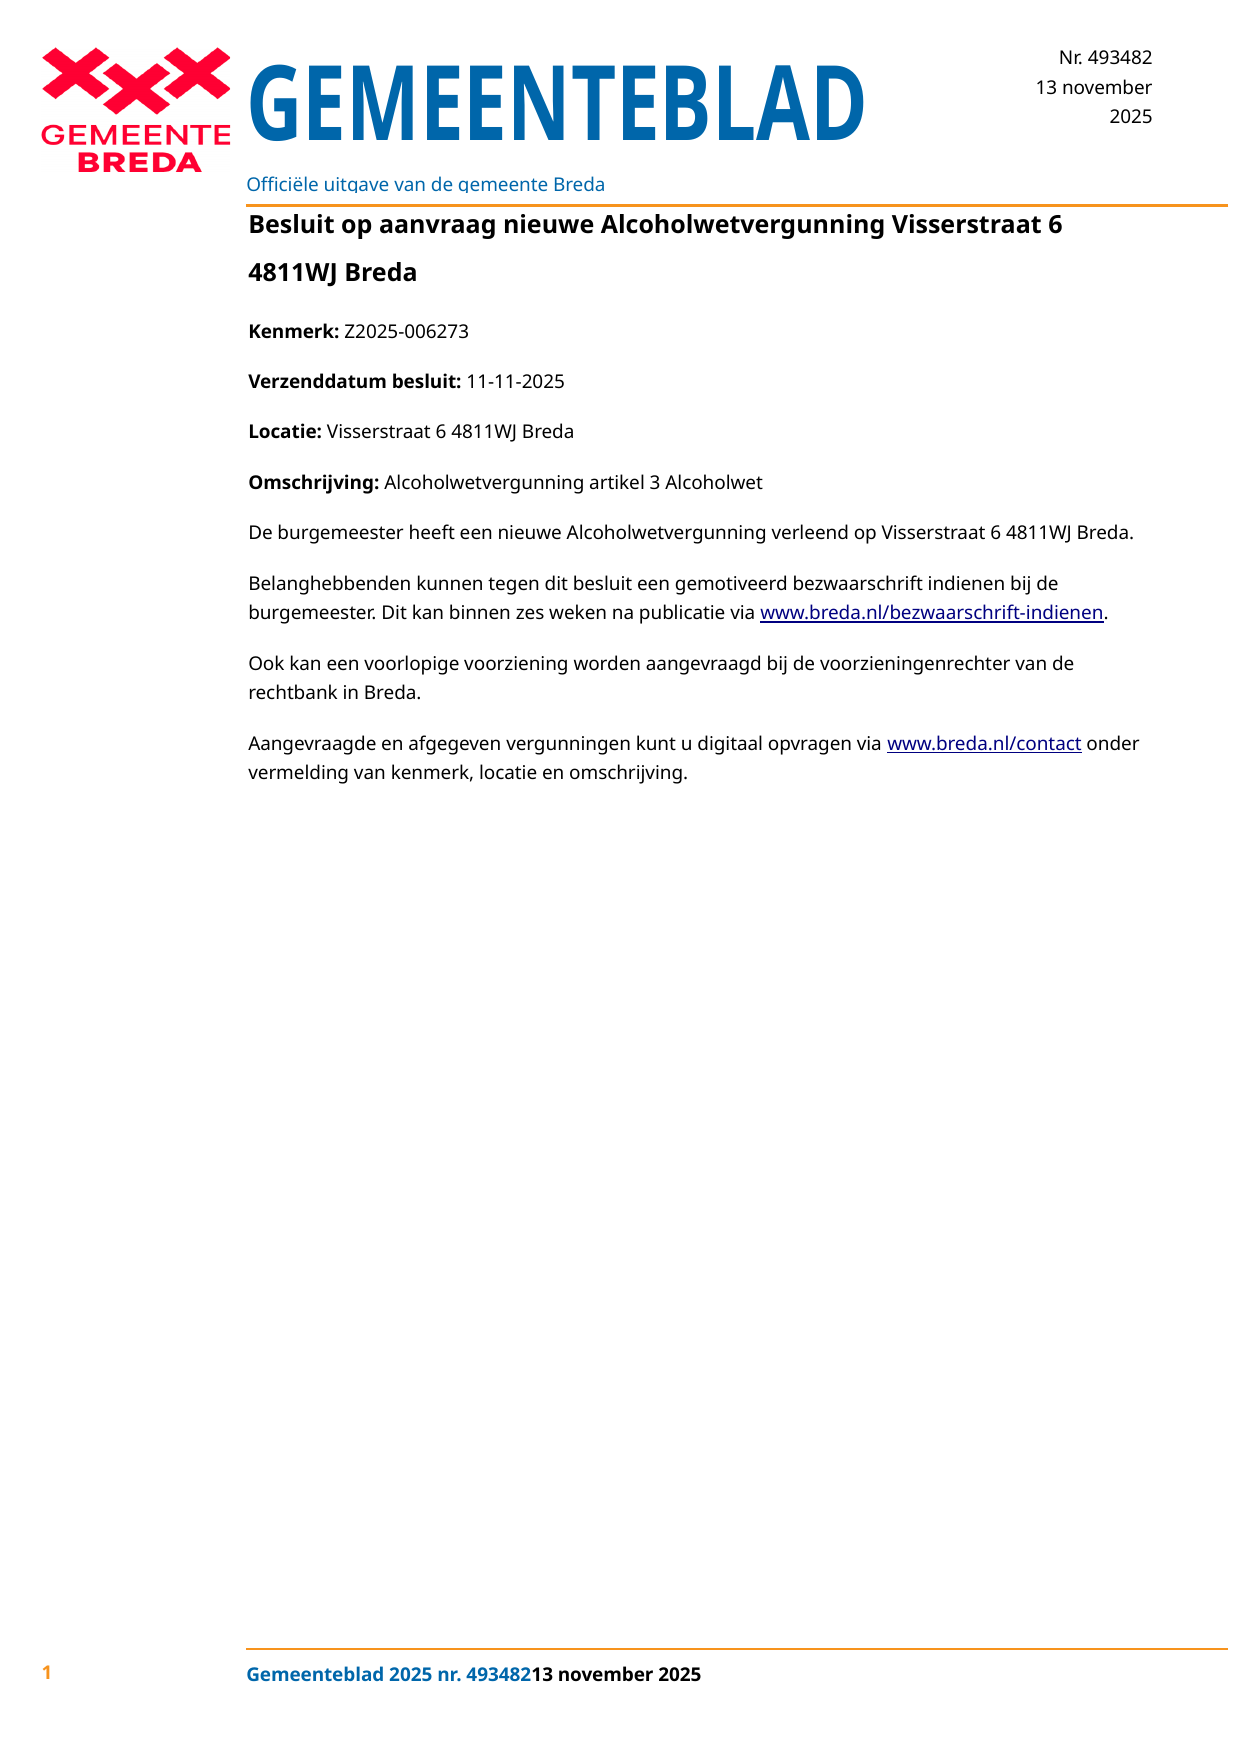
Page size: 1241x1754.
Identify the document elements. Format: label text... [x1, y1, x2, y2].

text Belanghebbenden kunnen tegen dit besluit een gemotiveerd bezwaarschrift indienen bij de burgemeester. Dit kan binnen zes weken na publicatie via www.breda.nl/bezwaarschrift-indienen. [248, 570, 1152, 625]
picture [41, 47, 231, 172]
text Verzenddatum besluit: 11-11-2025 [248, 368, 1152, 394]
text Ook kan een voorlopige voorziening worden aangevraagd bij de voorzieningenrechter van de rechtbank in Breda. [248, 650, 1152, 705]
text Aangevraagde en afgegeven vergunningen kunt u digitaal opvragen via www.breda.nl/contact onder vermelding van kenmerk, locatie en omschrijving. [248, 730, 1152, 785]
text Besluit op aanvraag nieuwe Alcoholwetvergunning Visserstraat 6 4811WJ Breda [248, 207, 1152, 288]
text Locatie: Visserstraat 6 4811WJ Breda [248, 419, 1152, 444]
text Kenmerk: Z2025-006273 [248, 318, 1152, 344]
text De burgemeester heeft een nieuwe Alcoholwetvergunning verleend op Visserstraat 6 4811WJ Breda. [248, 519, 1152, 545]
text Omschrijving: Alcoholwetvergunning artikel 3 Alcoholwet [248, 469, 1152, 495]
